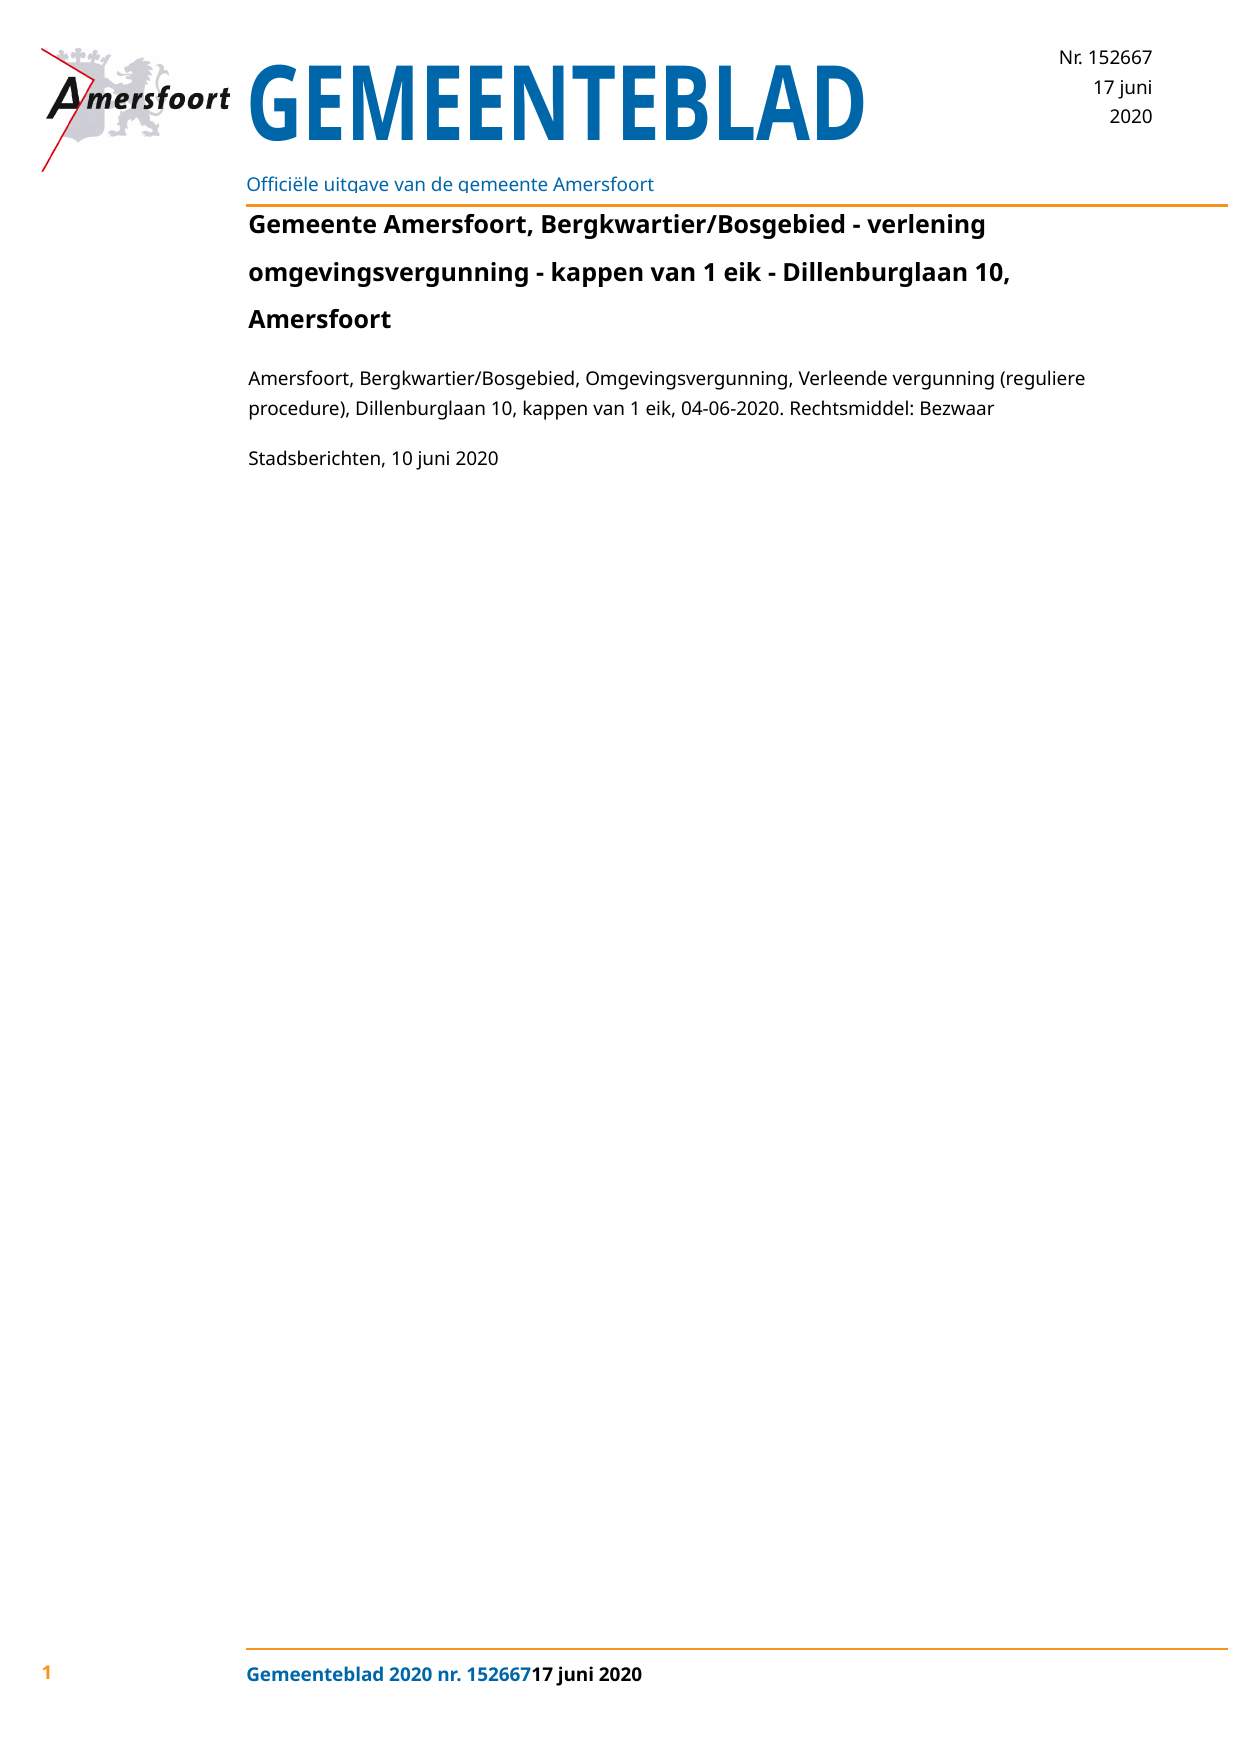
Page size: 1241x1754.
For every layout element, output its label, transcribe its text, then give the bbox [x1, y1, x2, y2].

text Stadsberichten, 10 juni 2020 [248, 446, 1152, 471]
text Gemeente Amersfoort, Bergkwartier/Bosgebied - verlening omgevingsvergunning - kappen van 1 eik - Dillenburglaan 10, Amersfoort [248, 207, 1152, 336]
text Amersfoort, Bergkwartier/Bosgebied, Omgevingsvergunning, Verleende vergunning (reguliere procedure), Dillenburglaan 10, kappen van 1 eik, 04-06-2020. Rechtsmiddel: Bezwaar [248, 366, 1152, 421]
picture [41, 47, 231, 172]
